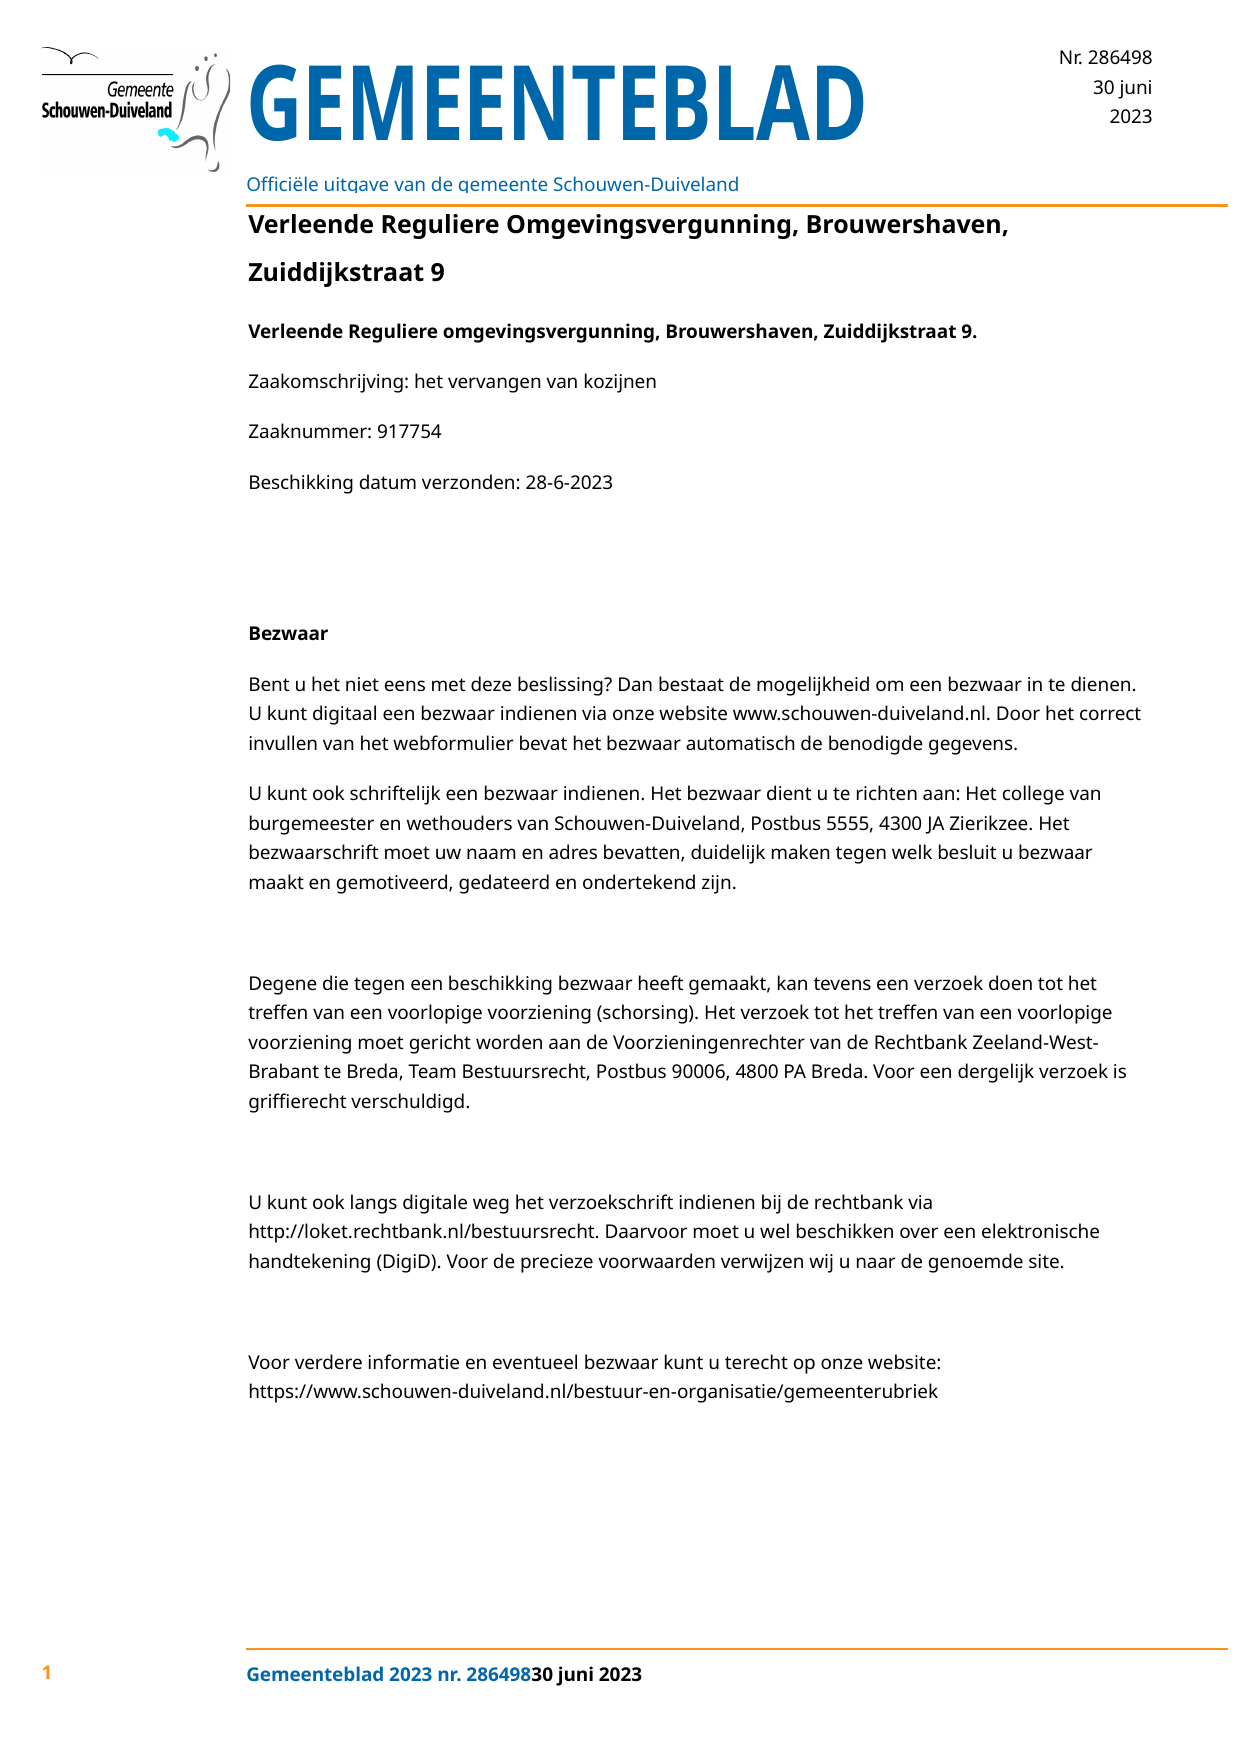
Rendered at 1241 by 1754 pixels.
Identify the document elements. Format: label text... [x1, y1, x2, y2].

text U kunt ook langs digitale weg het verzoekschrift indienen bij de rechtbank via http://loket.rechtbank.nl/bestuursrecht. Daarvoor moet u wel beschikken over een elektronische handtekening (DigiD). Voor de precieze voorwaarden verwijzen wij u naar de genoemde site. [248, 1189, 1152, 1274]
text Degene die tegen een beschikking bezwaar heeft gemaakt, kan tevens een verzoek doen tot het treffen van een voorlopige voorziening (schorsing). Het verzoek tot het treffen van een voorlopige voorziening moet gericht worden aan de Voorzieningenrechter van de Rechtbank Zeeland-West-Brabant te Breda, Team Bestuursrecht, Postbus 90006, 4800 PA Breda. Voor een dergelijk verzoek is griffierecht verschuldigd. [248, 970, 1152, 1114]
text Verleende Reguliere omgevingsvergunning, Brouwershaven, Zuiddijkstraat 9. [248, 318, 1152, 344]
text Zaaknummer: 917754 [248, 419, 1152, 444]
text Zaakomschrijving: het vervangen van kozijnen [248, 368, 1152, 394]
text Bent u het niet eens met deze beslissing? Dan bestaat de mogelijkheid om een bezwaar in te dienen. U kunt digitaal een bezwaar indienen via onze website www.schouwen-duiveland.nl. Door het correct invullen van het webformulier bevat het bezwaar automatisch de benodigde gegevens. [248, 671, 1152, 756]
picture [41, 47, 231, 172]
text Voor verdere informatie en eventueel bezwaar kunt u terecht op onze website: https://www.schouwen-duiveland.nl/bestuur-en-organisatie/gemeenterubriek [248, 1349, 1152, 1404]
text Verleende Reguliere Omgevingsvergunning, Brouwershaven, Zuiddijkstraat 9 [248, 207, 1152, 288]
text U kunt ook schriftelijk een bezwaar indienen. Het bezwaar dient u te richten aan: Het college van burgemeester en wethouders van Schouwen-Duiveland, Postbus 5555, 4300 JA Zierikzee. Het bezwaarschrift moet uw naam en adres bevatten, duidelijk maken tegen welk besluit u bezwaar maakt en gemotiveerd, gedateerd en ondertekend zijn. [248, 780, 1152, 895]
text Beschikking datum verzonden: 28-6-2023 [248, 469, 1152, 495]
text Bezwaar [248, 620, 1152, 646]
